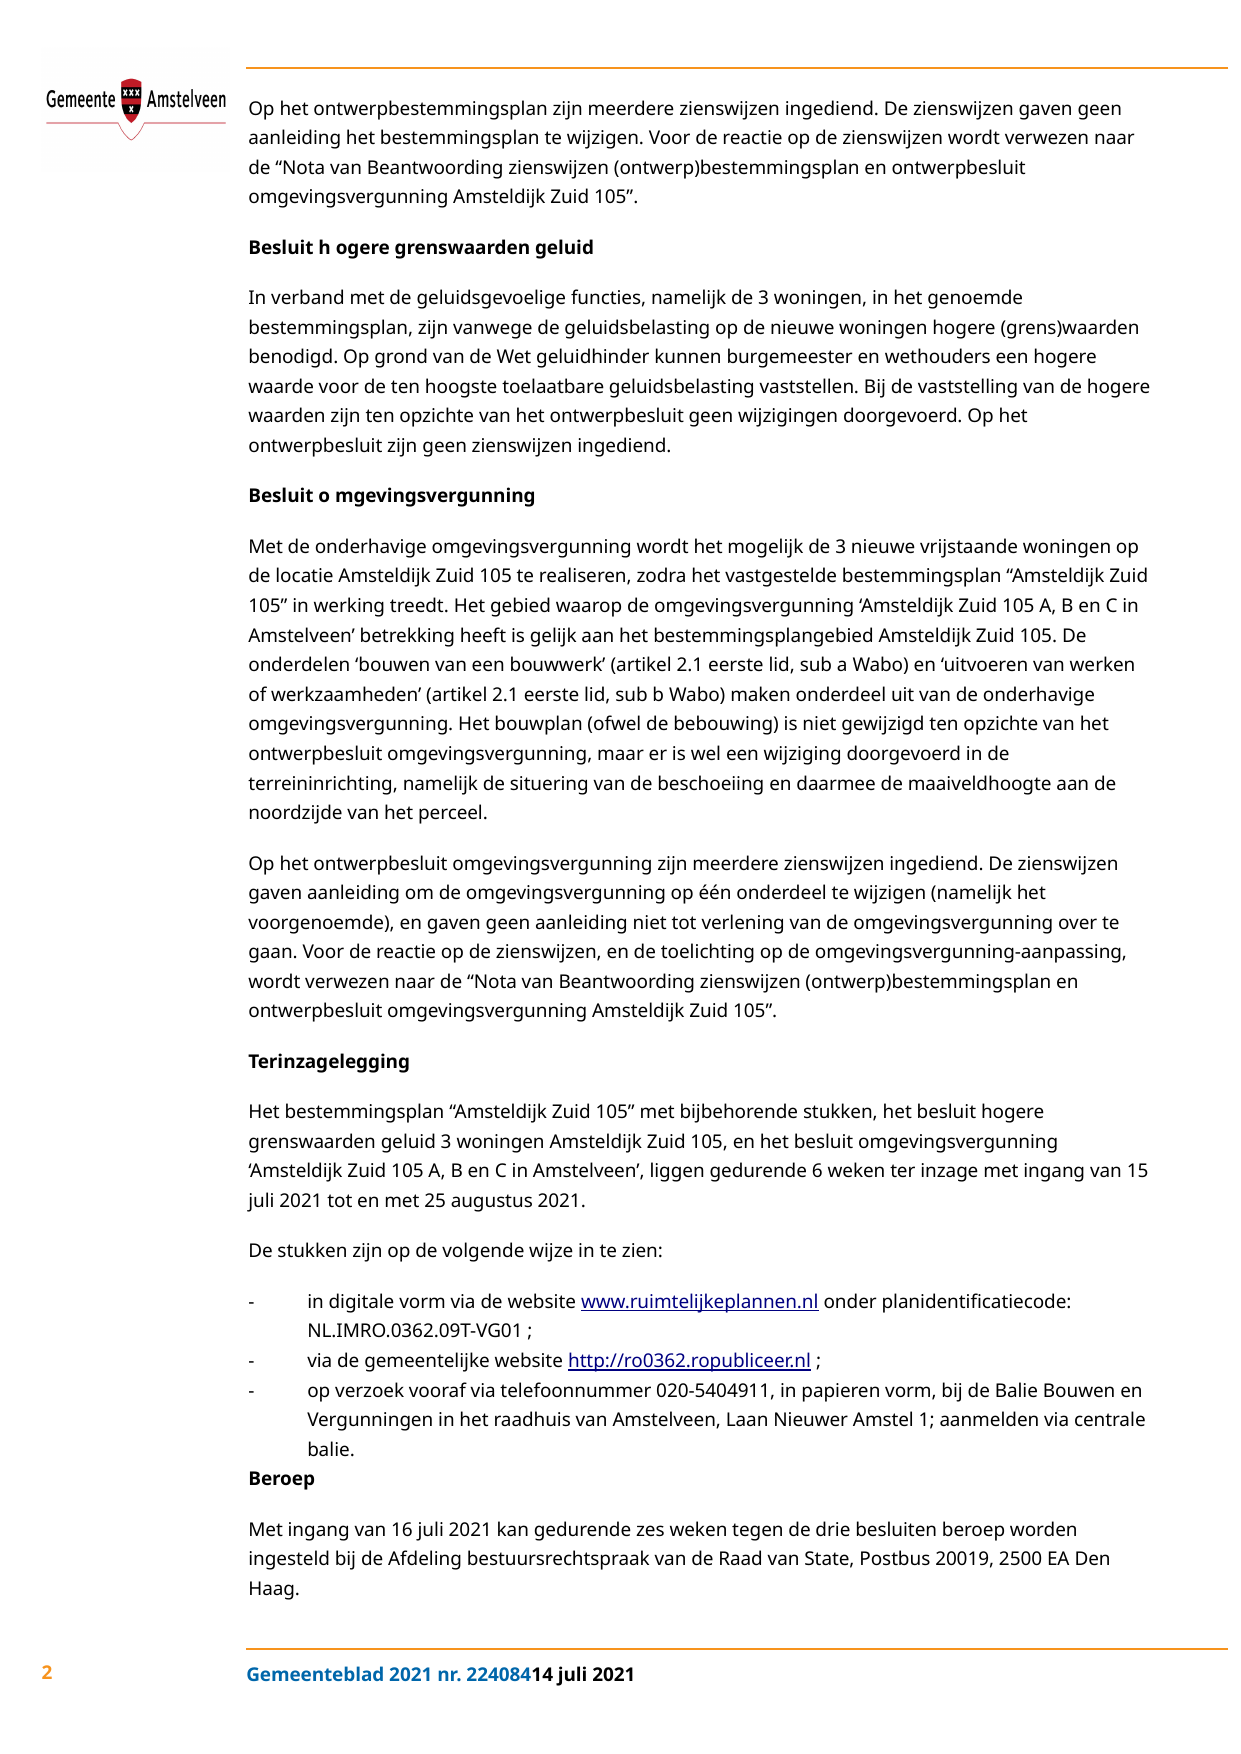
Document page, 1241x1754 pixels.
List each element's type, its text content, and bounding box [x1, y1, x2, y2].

text Op het ontwerpbestemmingsplan zijn meerdere zienswijzen ingediend. De zienswijzen gaven geen aanleiding het bestemmingsplan te wijzigen. Voor de reactie op de zienswijzen wordt verwezen naar de “Nota van Beantwoording zienswijzen (ontwerp)bestemmingsplan en ontwerpbesluit omgevingsvergunning Amsteldijk Zuid 105”. [248, 95, 1152, 209]
text Met de onderhavige omgevingsvergunning wordt het mogelijk de 3 nieuwe vrijstaande woningen op de locatie Amsteldijk Zuid 105 te realiseren, zodra het vastgestelde bestemmingsplan “Amsteldijk Zuid 105” in werking treedt. Het gebied waarop de omgevingsvergunning ‘Amsteldijk Zuid 105 A, B en C in Amstelveen’ betrekking heeft is gelijk aan het bestemmingsplangebied Amsteldijk Zuid 105. De onderdelen ‘bouwen van een bouwwerk’ (artikel 2.1 eerste lid, sub a Wabo) en ‘uitvoeren van werken of werkzaamheden’ (artikel 2.1 eerste lid, sub b Wabo) maken onderdeel uit van de onderhavige omgevingsvergunning. Het bouwplan (ofwel de bebouwing) is niet gewijzigd ten opzichte van het ontwerpbesluit omgevingsvergunning, maar er is wel een wijziging doorgevoerd in de terreininrichting, namelijk de situering van de beschoeiing en daarmee de maaiveldhoogte aan de noordzijde van het perceel. [248, 533, 1152, 825]
text Op het ontwerpbesluit omgevingsvergunning zijn meerdere zienswijzen ingediend. De zienswijzen gaven aanleiding om de omgevingsvergunning op één onderdeel te wijzigen (namelijk het voorgenoemde), en gaven geen aanleiding niet tot verlening van de omgevingsvergunning over te gaan. Voor de reactie op de zienswijzen, en de toelichting op de omgevingsvergunning-aanpassing, wordt verwezen naar de “Nota van Beantwoording zienswijzen (ontwerp)bestemmingsplan en ontwerpbesluit omgevingsvergunning Amsteldijk Zuid 105”. [248, 850, 1152, 1023]
text In verband met de geluidsgevoelige functies, namelijk de 3 woningen, in het genoemde bestemmingsplan, zijn vanwege de geluidsbelasting op de nieuwe woningen hogere (grens)waarden benodigd. Op grond van de Wet geluidhinder kunnen burgemeester en wethouders een hogere waarde voor de ten hoogste toelaatbare geluidsbelasting vaststellen. Bij de vaststelling van de hogere waarden zijn ten opzichte van het ontwerpbesluit geen wijzigingen doorgevoerd. Op het ontwerpbesluit zijn geen zienswijzen ingediend. [248, 284, 1152, 458]
text De stukken zijn op de volgende wijze in te zien: [248, 1238, 1152, 1263]
list in digitale vorm via de website www.ruimtelijkeplannen.nl onder planidentificatiecode: NL.IMRO.0362.09T-VG01 ; [248, 1288, 1152, 1343]
list op verzoek vooraf via telefoonnummer 020-5404911, in papieren vorm, bij de Balie Bouwen en Vergunningen in het raadhuis van Amstelveen, Laan Nieuwer Amstel 1; aanmelden via centrale balie. [248, 1377, 1152, 1462]
text Terinzagelegging [248, 1048, 1152, 1074]
text Het bestemmingsplan “Amsteldijk Zuid 105” met bijbehorende stukken, het besluit hogere grenswaarden geluid 3 woningen Amsteldijk Zuid 105, en het besluit omgevingsvergunning ‘Amsteldijk Zuid 105 A, B en C in Amstelveen’, liggen gedurende 6 weken ter inzage met ingang van 15 juli 2021 tot en met 25 augustus 2021. [248, 1098, 1152, 1213]
text Met ingang van 16 juli 2021 kan gedurende zes weken tegen de drie besluiten beroep worden ingesteld bij de Afdeling bestuursrechtspraak van de Raad van State, Postbus 20019, 2500 EA Den Haag. [248, 1516, 1152, 1601]
text Besluit o mgevingsvergunning [248, 483, 1152, 508]
picture [41, 47, 231, 172]
list via de gemeentelijke website http://ro0362.ropubliceer.nl ; [248, 1347, 1152, 1373]
text Besluit h ogere grenswaarden geluid [248, 234, 1152, 260]
text Beroep [248, 1466, 1152, 1491]
